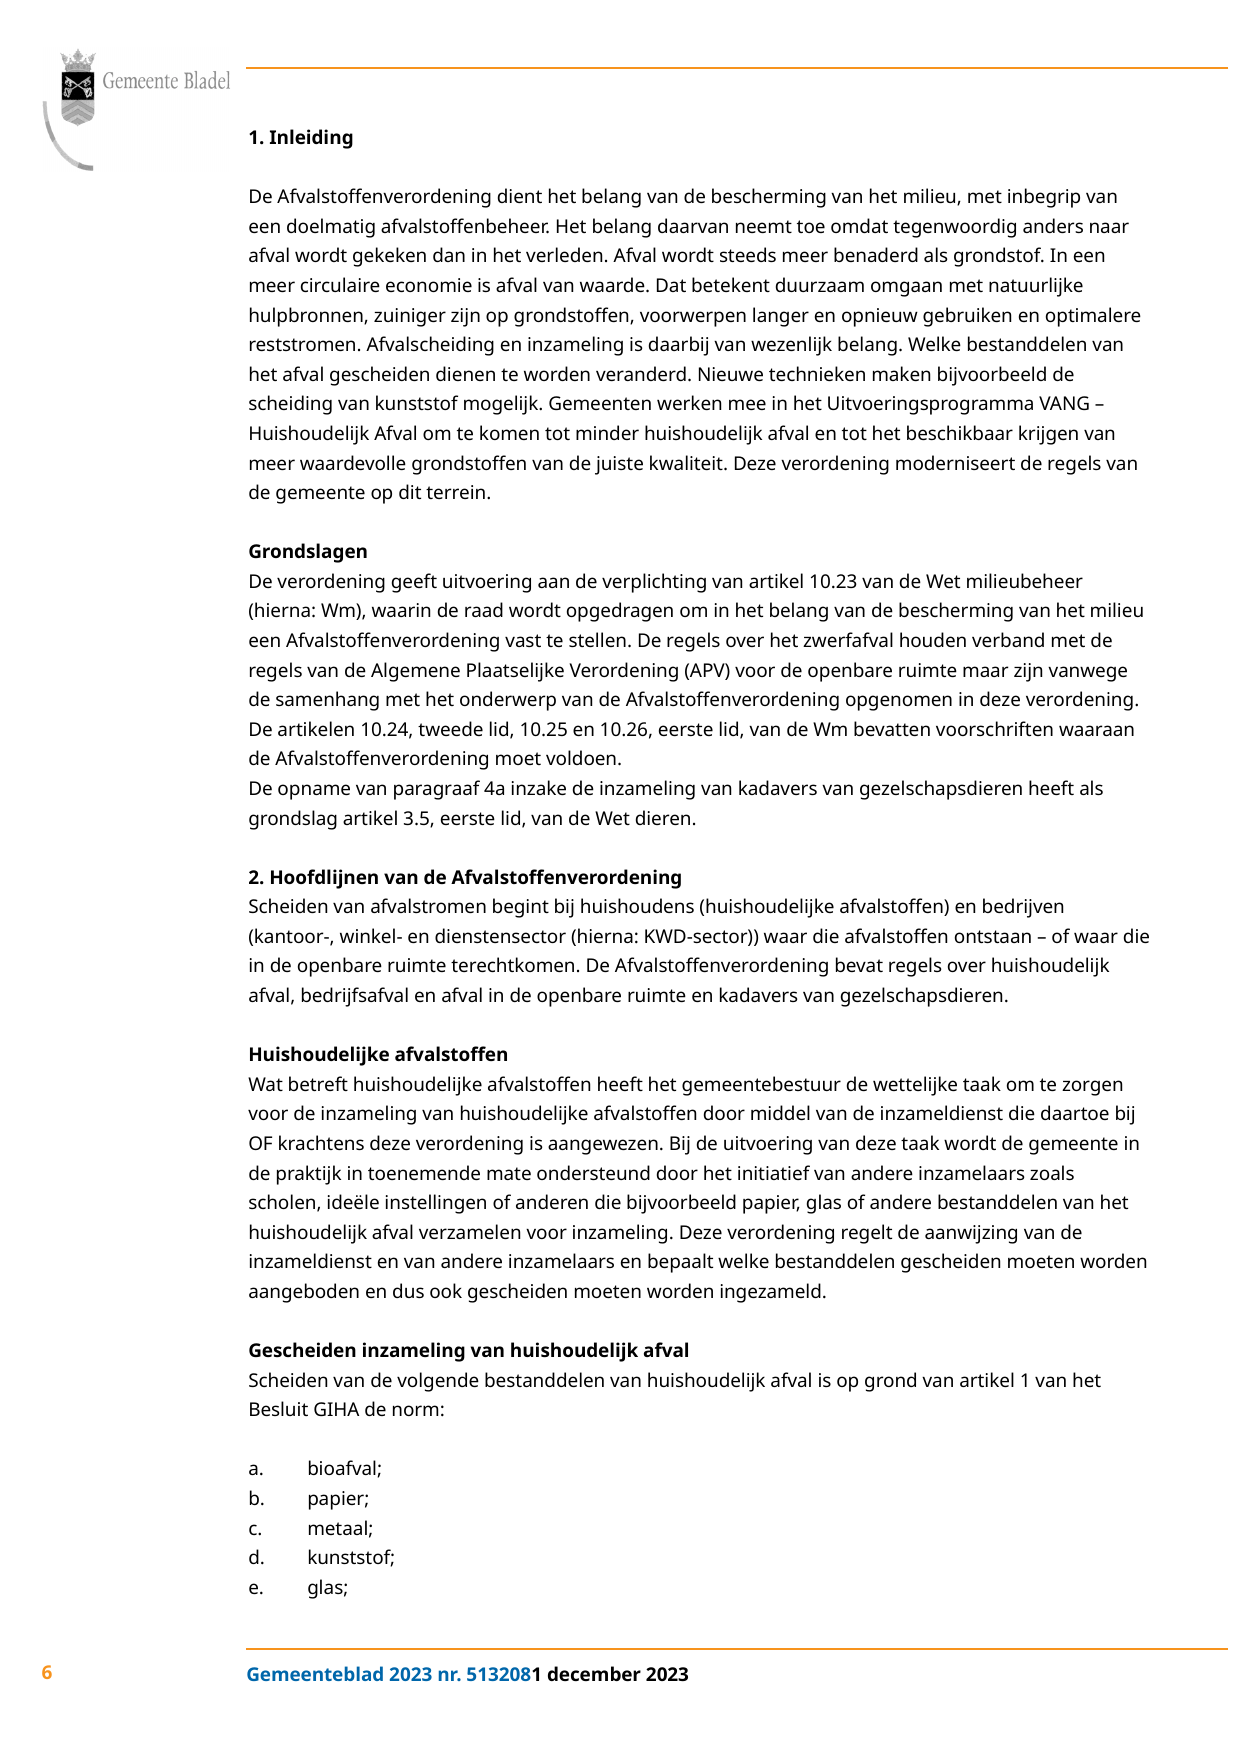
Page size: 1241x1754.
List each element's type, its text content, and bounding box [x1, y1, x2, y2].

text Wat betreft huishoudelijke afvalstoffen heeft het gemeentebestuur de wettelijke taak om te zorgen voor de inzameling van huishoudelijke afvalstoffen door middel van de inzameldienst die daartoe bij OF krachtens deze verordening is aangewezen. Bij de uitvoering van deze taak wordt de gemeente in de praktijk in toenemende mate ondersteund door het initiatief van andere inzamelaars zoals scholen, ideële instellingen of anderen die bijvoorbeeld papier, glas of andere bestanddelen van het huishoudelijk afval verzamelen voor inzameling. Deze verordening regelt de aanwijzing van de inzameldienst en van andere inzamelaars en bepaalt welke bestanddelen gescheiden moeten worden aangeboden en dus ook gescheiden moeten worden ingezameld. [248, 1071, 1152, 1304]
text 1. Inleiding [248, 124, 1152, 150]
text Huishoudelijke afvalstoffen [248, 1041, 1152, 1067]
list bioafval; [248, 1456, 1152, 1481]
list papier; [248, 1485, 1152, 1511]
text De verordening geeft uitvoering aan de verplichting van artikel 10.23 van de Wet milieubeheer (hierna: Wm), waarin de raad wordt opgedragen om in het belang van de bescherming van het milieu een Afvalstoffenverordening vast te stellen. De regels over het zwerfafval houden verband met de regels van de Algemene Plaatselijke Verordening (APV) voor de openbare ruimte maar zijn vanwege de samenhang met het onderwerp van de Afvalstoffenverordening opgenomen in deze verordening. De artikelen 10.24, tweede lid, 10.25 en 10.26, eerste lid, van de Wm bevatten voorschriften waaraan de Afvalstoffenverordening moet voldoen. [248, 568, 1152, 771]
text Grondslagen [248, 538, 1152, 564]
text Gescheiden inzameling van huishoudelijk afval [248, 1337, 1152, 1363]
text Scheiden van de volgende bestanddelen van huishoudelijk afval is op grond van artikel 1 van het Besluit GIHA de norm: [248, 1367, 1152, 1422]
text De Afvalstoffenverordening dient het belang van de bescherming van het milieu, met inbegrip van een doelmatig afvalstoffenbeheer. Het belang daarvan neemt toe omdat tegenwoordig anders naar afval wordt gekeken dan in het verleden. Afval wordt steeds meer benaderd als grondstof. In een meer circulaire economie is afval van waarde. Dat betekent duurzaam omgaan met natuurlijke hulpbronnen, zuiniger zijn op grondstoffen, voorwerpen langer en opnieuw gebruiken en optimalere reststromen. Afvalscheiding en inzameling is daarbij van wezenlijk belang. Welke bestanddelen van het afval gescheiden dienen te worden veranderd. Nieuwe technieken maken bijvoorbeeld de scheiding van kunststof mogelijk. Gemeenten werken mee in het Uitvoeringsprogramma VANG – Huishoudelijk Afval om te komen tot minder huishoudelijk afval en tot het beschikbaar krijgen van meer waardevolle grondstoffen van de juiste kwaliteit. Deze verordening moderniseert de regels van de gemeente op dit terrein. [248, 183, 1152, 505]
list kunststof; [248, 1544, 1152, 1570]
text De opname van paragraaf 4a inzake de inzameling van kadavers van gezelschapsdieren heeft als grondslag artikel 3.5, eerste lid, van de Wet dieren. [248, 775, 1152, 831]
list glas; [248, 1574, 1152, 1600]
list metaal; [248, 1515, 1152, 1541]
picture [41, 47, 231, 172]
text Scheiden van afvalstromen begint bij huishoudens (huishoudelijke afvalstoffen) en bedrijven (kantoor-, winkel- en dienstensector (hierna: KWD-sector)) waar die afvalstoffen ontstaan – of waar die in de openbare ruimte terechtkomen. De Afvalstoffenverordening bevat regels over huishoudelijk afval, bedrijfsafval en afval in de openbare ruimte en kadavers van gezelschapsdieren. [248, 893, 1152, 1008]
text 2. Hoofdlijnen van de Afvalstoffenverordening [248, 864, 1152, 890]
